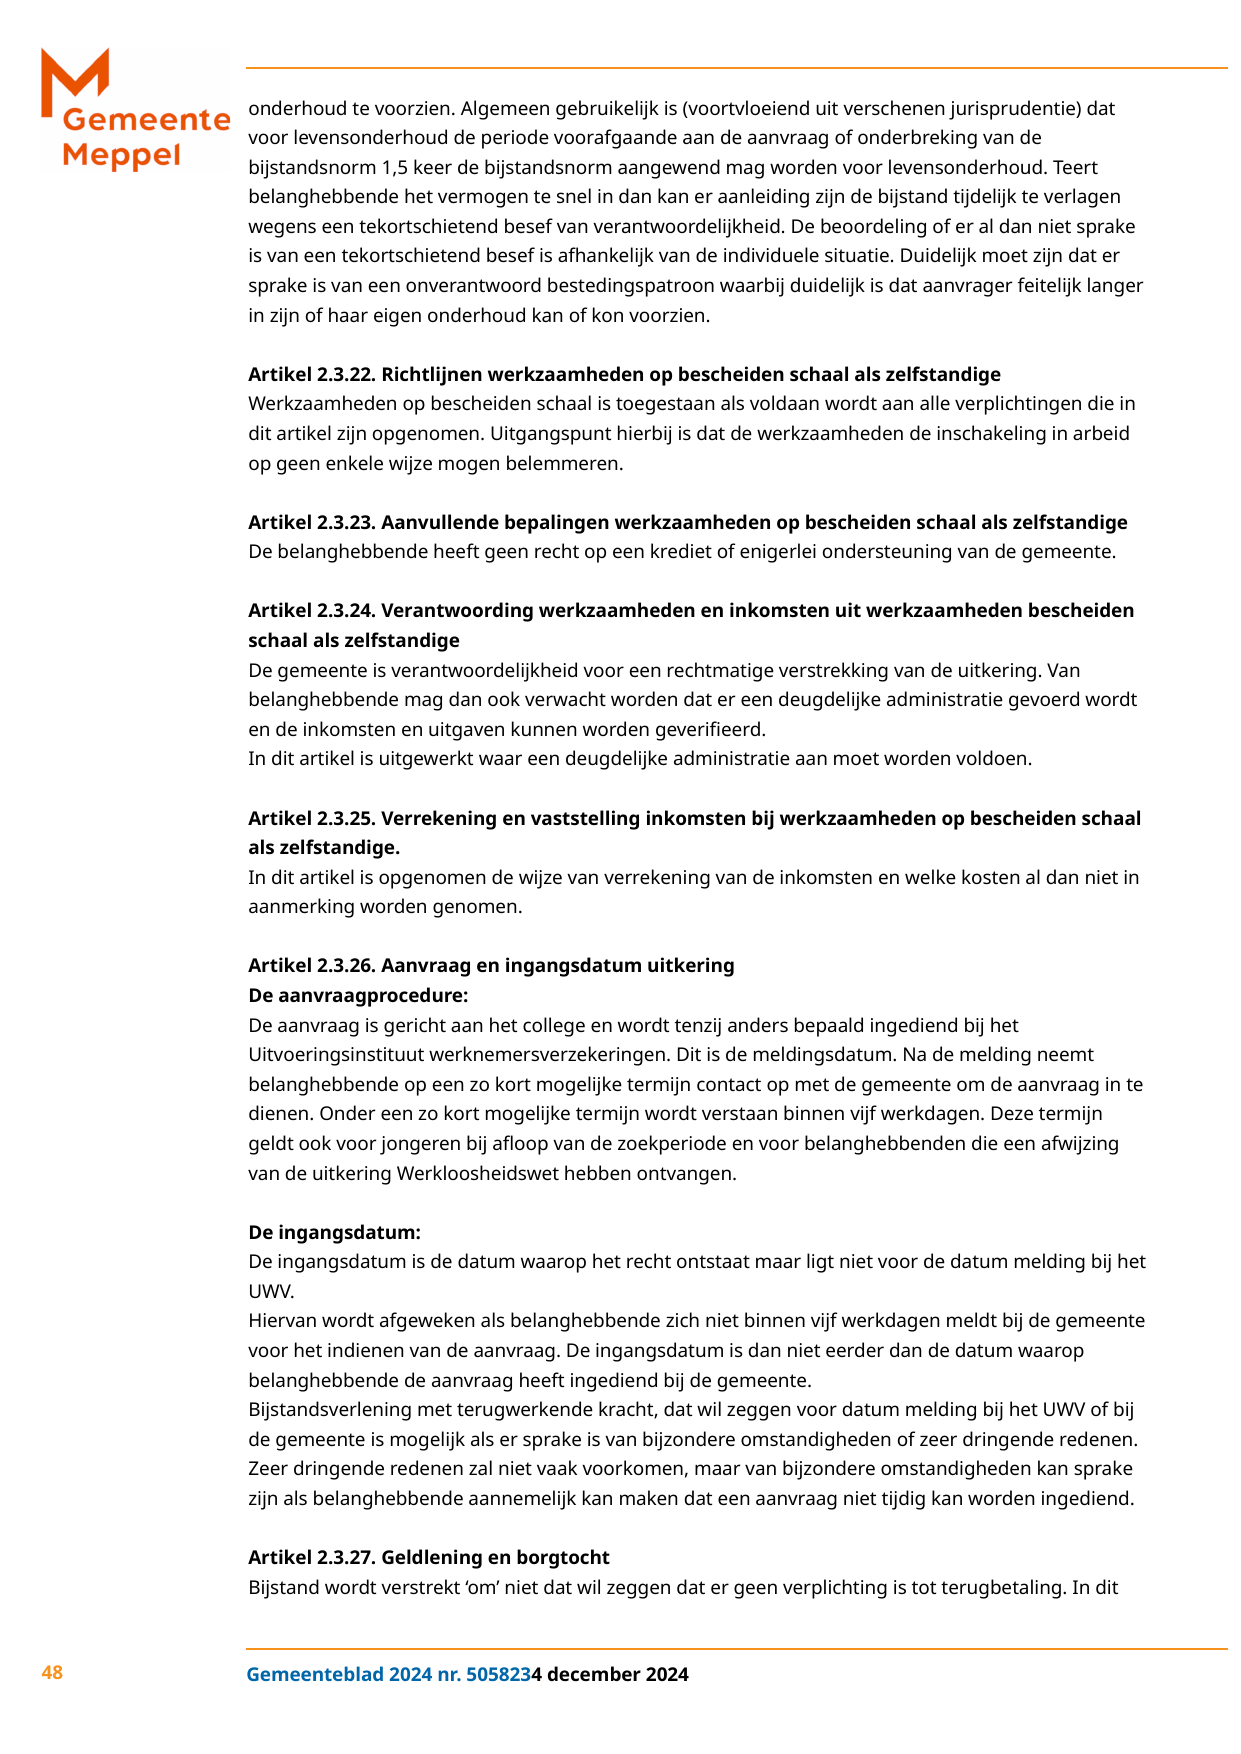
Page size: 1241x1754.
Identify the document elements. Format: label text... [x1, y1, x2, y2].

text Artikel 2.3.22. Richtlijnen werkzaamheden op bescheiden schaal als zelfstandige [248, 361, 1152, 387]
text De belanghebbende heeft geen recht op een krediet of enigerlei ondersteuning van de gemeente. [248, 538, 1152, 564]
text Hiervan wordt afgeweken als belanghebbende zich niet binnen vijf werkdagen meldt bij de gemeente voor het indienen van de aanvraag. De ingangsdatum is dan niet eerder dan de datum waarop belanghebbende de aanvraag heeft ingediend bij de gemeente. [248, 1308, 1152, 1393]
text Artikel 2.3.25. Verrekening en vaststelling inkomsten bij werkzaamheden op bescheiden schaal als zelfstandige. [248, 805, 1152, 860]
text De ingangsdatum is de datum waarop het recht ontstaat maar ligt niet voor de datum melding bij het UWV. [248, 1248, 1152, 1304]
text Werkzaamheden op bescheiden schaal is toegestaan als voldaan wordt aan alle verplichtingen die in dit artikel zijn opgenomen. Uitgangspunt hierbij is dat de werkzaamheden de inschakeling in arbeid op geen enkele wijze mogen belemmeren. [248, 391, 1152, 476]
text Artikel 2.3.23. Aanvullende bepalingen werkzaamheden op bescheiden schaal als zelfstandige [248, 509, 1152, 535]
text De aanvraag is gericht aan het college en wordt tenzij anders bepaald ingediend bij het Uitvoeringsinstituut werknemersverzekeringen. Dit is de meldingsdatum. Na de melding neemt belanghebbende op een zo kort mogelijke termijn contact op met de gemeente om de aanvraag in te dienen. Onder een zo kort mogelijke termijn wordt verstaan binnen vijf werkdagen. Deze termijn geldt ook voor jongeren bij afloop van de zoekperiode en voor belanghebbenden die een afwijzing van de uitkering Werkloosheidswet hebben ontvangen. [248, 1012, 1152, 1186]
text Bijstand wordt verstrekt ‘om’ niet dat wil zeggen dat er geen verplichting is tot terugbetaling. In dit [248, 1574, 1152, 1600]
text De gemeente is verantwoordelijkheid voor een rechtmatige verstrekking van de uitkering. Van belanghebbende mag dan ook verwacht worden dat er een deugdelijke administratie gevoerd wordt en de inkomsten en uitgaven kunnen worden geverifieerd. [248, 657, 1152, 742]
text De ingangsdatum: [248, 1219, 1152, 1245]
text onderhoud te voorzien. Algemeen gebruikelijk is (voortvloeiend uit verschenen jurisprudentie) dat voor levensonderhoud de periode voorafgaande aan de aanvraag of onderbreking van de bijstandsnorm 1,5 keer de bijstandsnorm aangewend mag worden voor levensonderhoud. Teert belanghebbende het vermogen te snel in dan kan er aanleiding zijn de bijstand tijdelijk te verlagen wegens een tekortschietend besef van verantwoordelijkheid. De beoordeling of er al dan niet sprake is van een tekortschietend besef is afhankelijk van de individuele situatie. Duidelijk moet zijn dat er sprake is van een onverantwoord bestedingspatroon waarbij duidelijk is dat aanvrager feitelijk langer in zijn of haar eigen onderhoud kan of kon voorzien. [248, 95, 1152, 328]
text In dit artikel is opgenomen de wijze van verrekening van de inkomsten en welke kosten al dan niet in aanmerking worden genomen. [248, 864, 1152, 919]
text De aanvraagprocedure: [248, 982, 1152, 1008]
text Bijstandsverlening met terugwerkende kracht, dat wil zeggen voor datum melding bij het UWV of bij de gemeente is mogelijk als er sprake is van bijzondere omstandigheden of zeer dringende redenen. Zeer dringende redenen zal niet vaak voorkomen, maar van bijzondere omstandigheden kan sprake zijn als belanghebbende aannemelijk kan maken dat een aanvraag niet tijdig kan worden ingediend. [248, 1396, 1152, 1511]
text Artikel 2.3.26. Aanvraag en ingangsdatum uitkering [248, 953, 1152, 978]
text In dit artikel is uitgewerkt waar een deugdelijke administratie aan moet worden voldoen. [248, 746, 1152, 771]
picture [41, 47, 231, 172]
text Artikel 2.3.27. Geldlening en borgtocht [248, 1544, 1152, 1570]
text Artikel 2.3.24. Verantwoording werkzaamheden en inkomsten uit werkzaamheden bescheiden schaal als zelfstandige [248, 598, 1152, 653]
